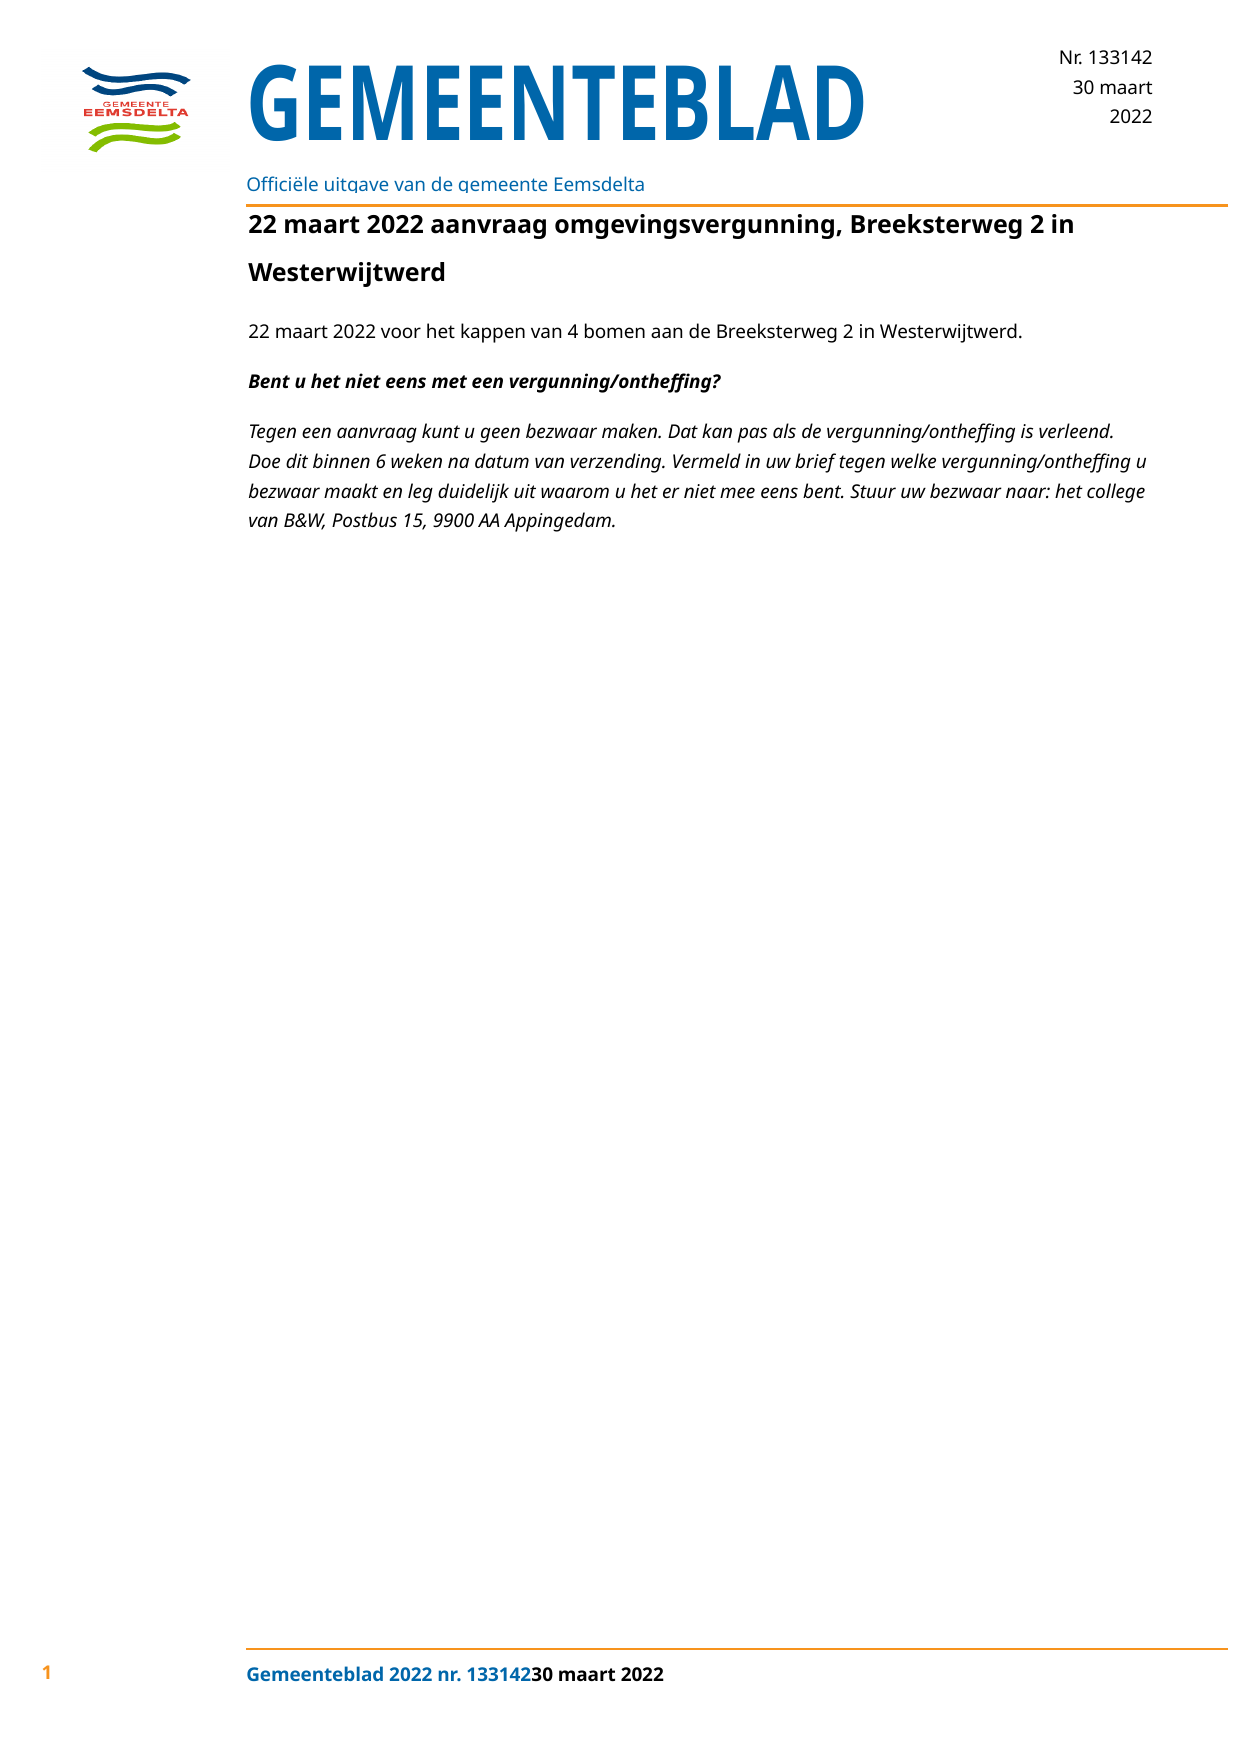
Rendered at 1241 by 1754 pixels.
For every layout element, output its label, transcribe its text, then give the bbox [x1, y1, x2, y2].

text Bent u het niet eens met een vergunning/ontheffing? [248, 368, 1152, 394]
text Tegen een aanvraag kunt u geen bezwaar maken. Dat kan pas als de vergunning/ontheffing is verleend. Doe dit binnen 6 weken na datum van verzending. Vermeld in uw brief tegen welke vergunning/ontheffing u bezwaar maakt en leg duidelijk uit waarom u het er niet mee eens bent. Stuur uw bezwaar naar: het college van B&W, Postbus 15, 9900 AA Appingedam. [248, 419, 1152, 533]
text 22 maart 2022 aanvraag omgevingsvergunning, Breeksterweg 2 in Westerwijtwerd [248, 207, 1152, 288]
picture [41, 47, 231, 172]
text 22 maart 2022 voor het kappen van 4 bomen aan de Breeksterweg 2 in Westerwijtwerd. [248, 318, 1152, 344]
